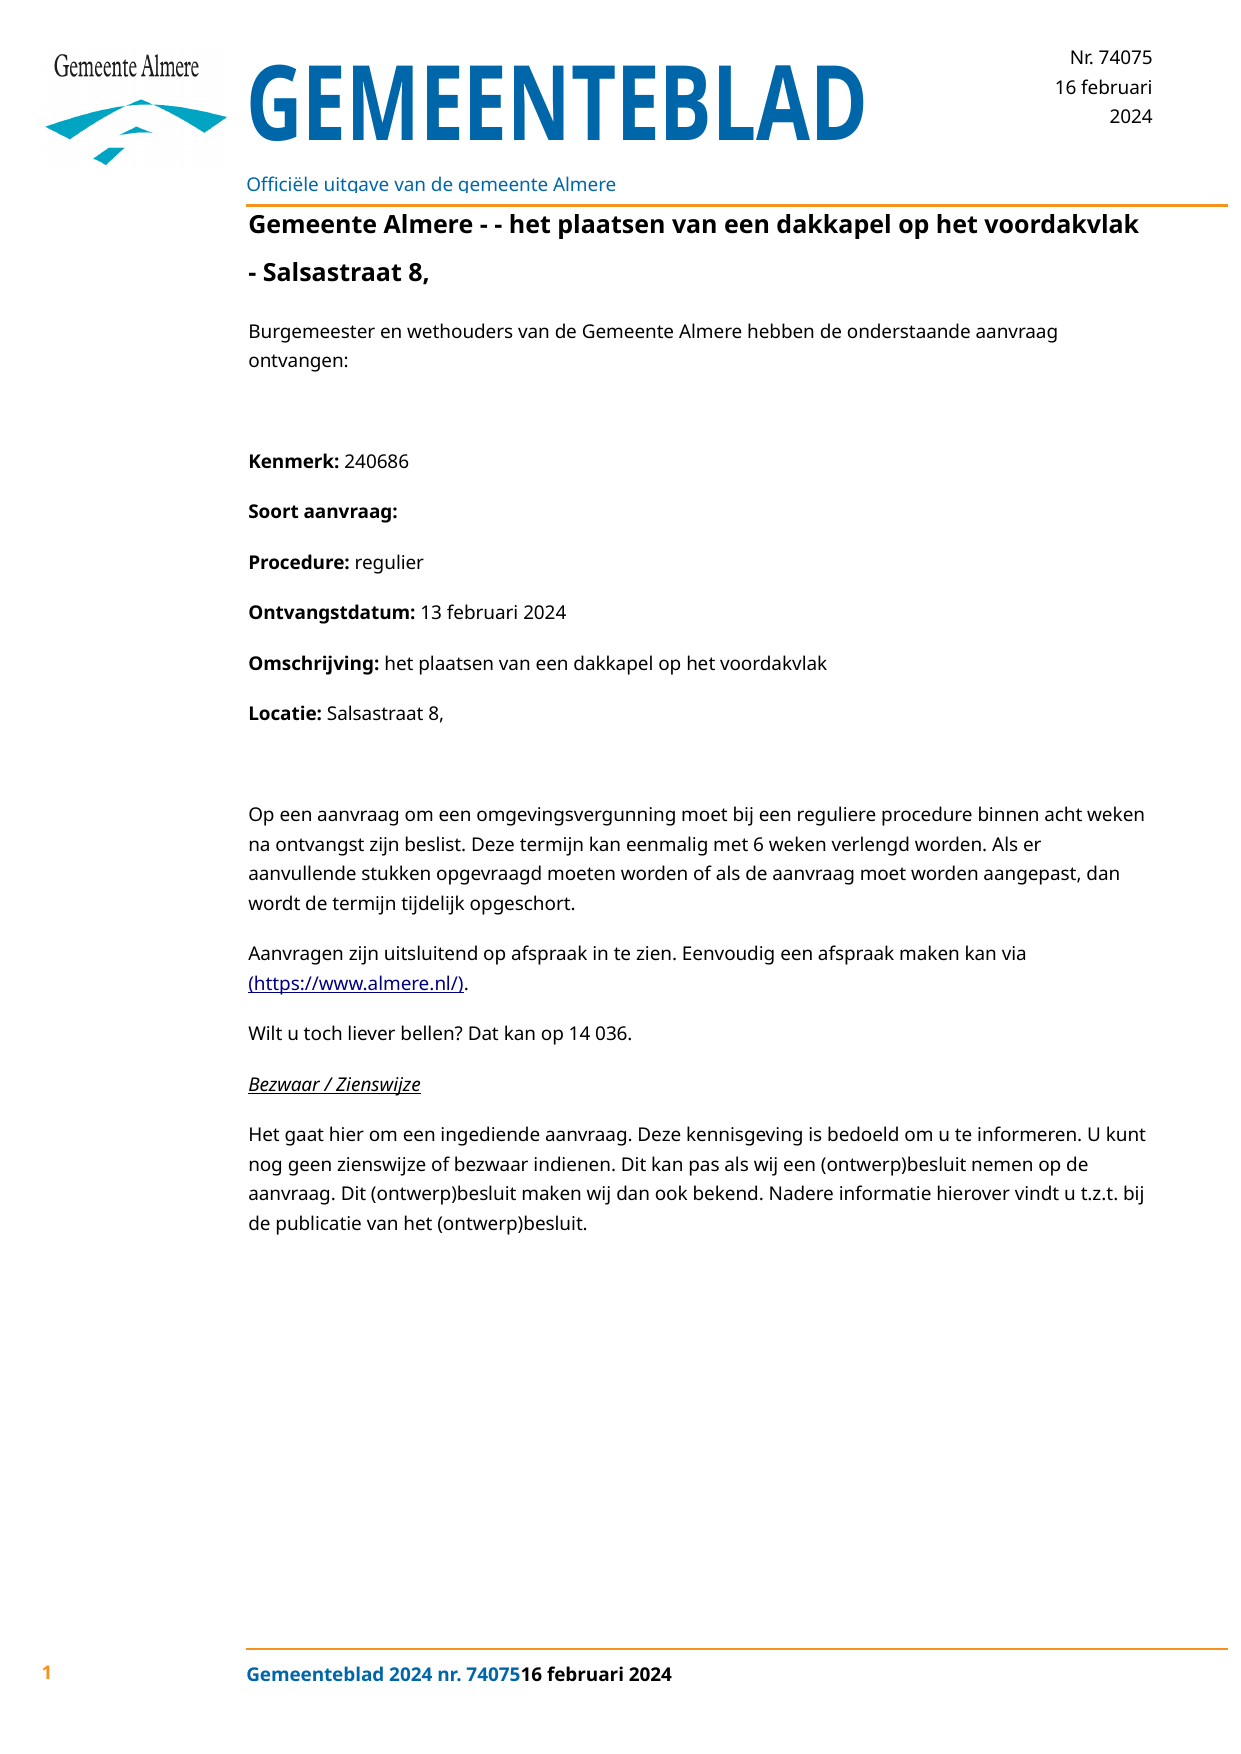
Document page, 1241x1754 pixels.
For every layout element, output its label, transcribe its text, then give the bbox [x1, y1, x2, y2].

picture [41, 47, 231, 172]
text Kenmerk: 240686 [248, 448, 1152, 474]
text Ontvangstdatum: 13 februari 2024 [248, 599, 1152, 625]
text Procedure: regulier [248, 549, 1152, 575]
text Locatie: Salsastraat 8, [248, 700, 1152, 726]
text Burgemeester en wethouders van de Gemeente Almere hebben de onderstaande aanvraag ontvangen: [248, 318, 1152, 373]
text Aanvragen zijn uitsluitend op afspraak in te zien. Eenvoudig een afspraak maken kan via (https://www.almere.nl/). [248, 940, 1152, 996]
text Op een aanvraag om een omgevingsvergunning moet bij een reguliere procedure binnen acht weken na ontvangst zijn beslist. Deze termijn kan eenmalig met 6 weken verlengd worden. Als er aanvullende stukken opgevraagd moeten worden of als de aanvraag moet worden aangepast, dan wordt de termijn tijdelijk opgeschort. [248, 801, 1152, 916]
text Omschrijving: het plaatsen van een dakkapel op het voordakvlak [248, 650, 1152, 676]
text Het gaat hier om een ingediende aanvraag. Deze kennisgeving is bedoeld om u te informeren. U kunt nog geen zienswijze of bezwaar indienen. Dit kan pas als wij een (ontwerp)besluit nemen op de aanvraag. Dit (ontwerp)besluit maken wij dan ook bekend. Nadere informatie hierover vindt u t.z.t. bij de publicatie van het (ontwerp)besluit. [248, 1121, 1152, 1236]
text Bezwaar / Zienswijze [248, 1071, 1152, 1097]
text Gemeente Almere - - het plaatsen van een dakkapel op het voordakvlak - Salsastraat 8, [248, 207, 1152, 288]
text Soort aanvraag: [248, 499, 1152, 524]
text Wilt u toch liever bellen? Dat kan op 14 036. [248, 1020, 1152, 1046]
